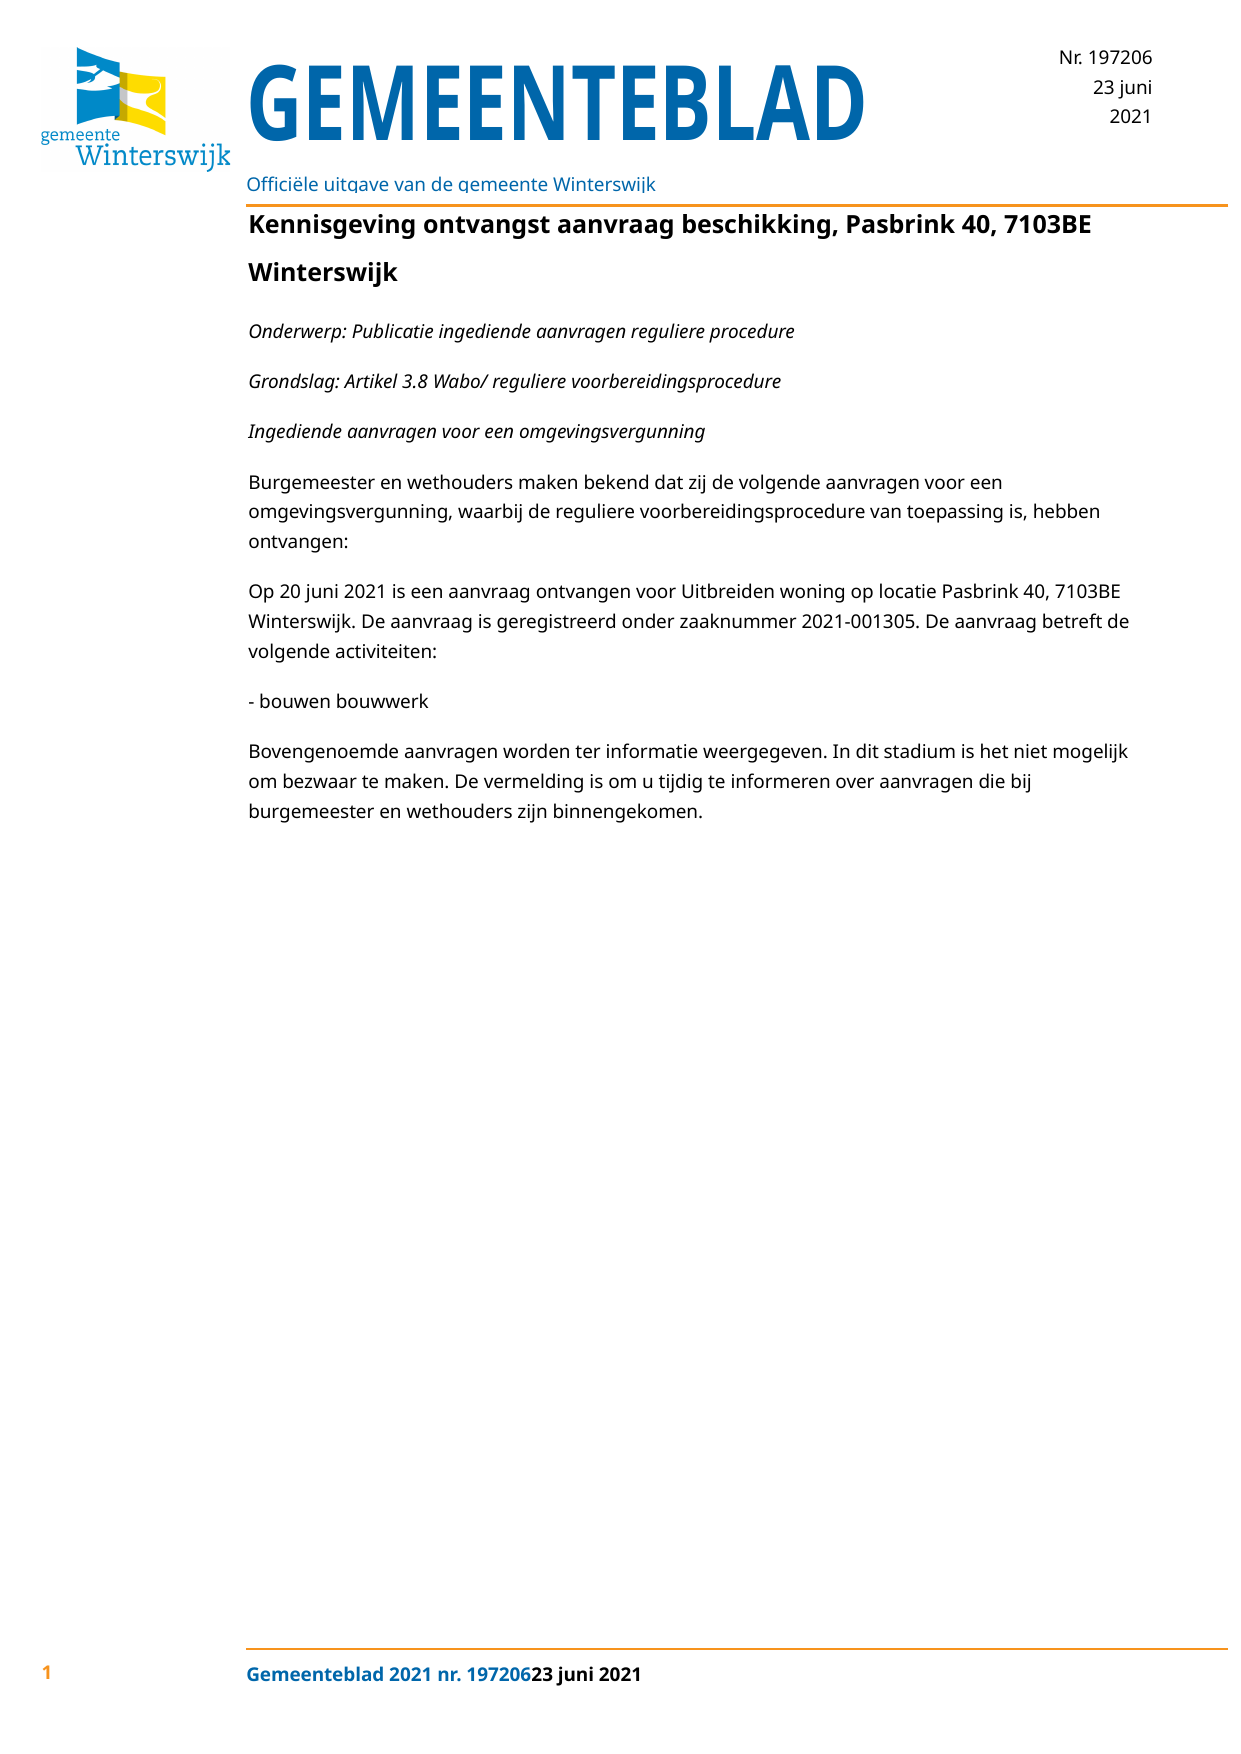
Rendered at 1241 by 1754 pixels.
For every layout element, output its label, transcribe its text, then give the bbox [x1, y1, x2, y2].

text Bovengenoemde aanvragen worden ter informatie weergegeven. In dit stadium is het niet mogelijk om bezwaar te maken. De vermelding is om u tijdig te informeren over aanvragen die bij burgemeester en wethouders zijn binnengekomen. [248, 739, 1152, 824]
text - bouwen bouwwerk [248, 688, 1152, 714]
picture [225, 153, 231, 162]
text Ingediende aanvragen voor een omgevingsvergunning [248, 419, 1152, 444]
text Kennisgeving ontvangst aanvraag beschikking, Pasbrink 40, 7103BE Winterswijk [248, 207, 1152, 288]
text Op 20 juni 2021 is een aanvraag ontvangen voor Uitbreiden woning op locatie Pasbrink 40, 7103BE Winterswijk. De aanvraag is geregistreerd onder zaaknummer 2021-001305. De aanvraag betreft de volgende activiteiten: [248, 579, 1152, 664]
text Burgemeester en wethouders maken bekend dat zij de volgende aanvragen voor een omgevingsvergunning, waarbij de reguliere voorbereidingsprocedure van toepassing is, hebben ontvangen: [248, 469, 1152, 554]
text Grondslag: Artikel 3.8 Wabo/ reguliere voorbereidingsprocedure [248, 368, 1152, 394]
picture [41, 47, 231, 172]
text Onderwerp: Publicatie ingediende aanvragen reguliere procedure [248, 318, 1152, 344]
